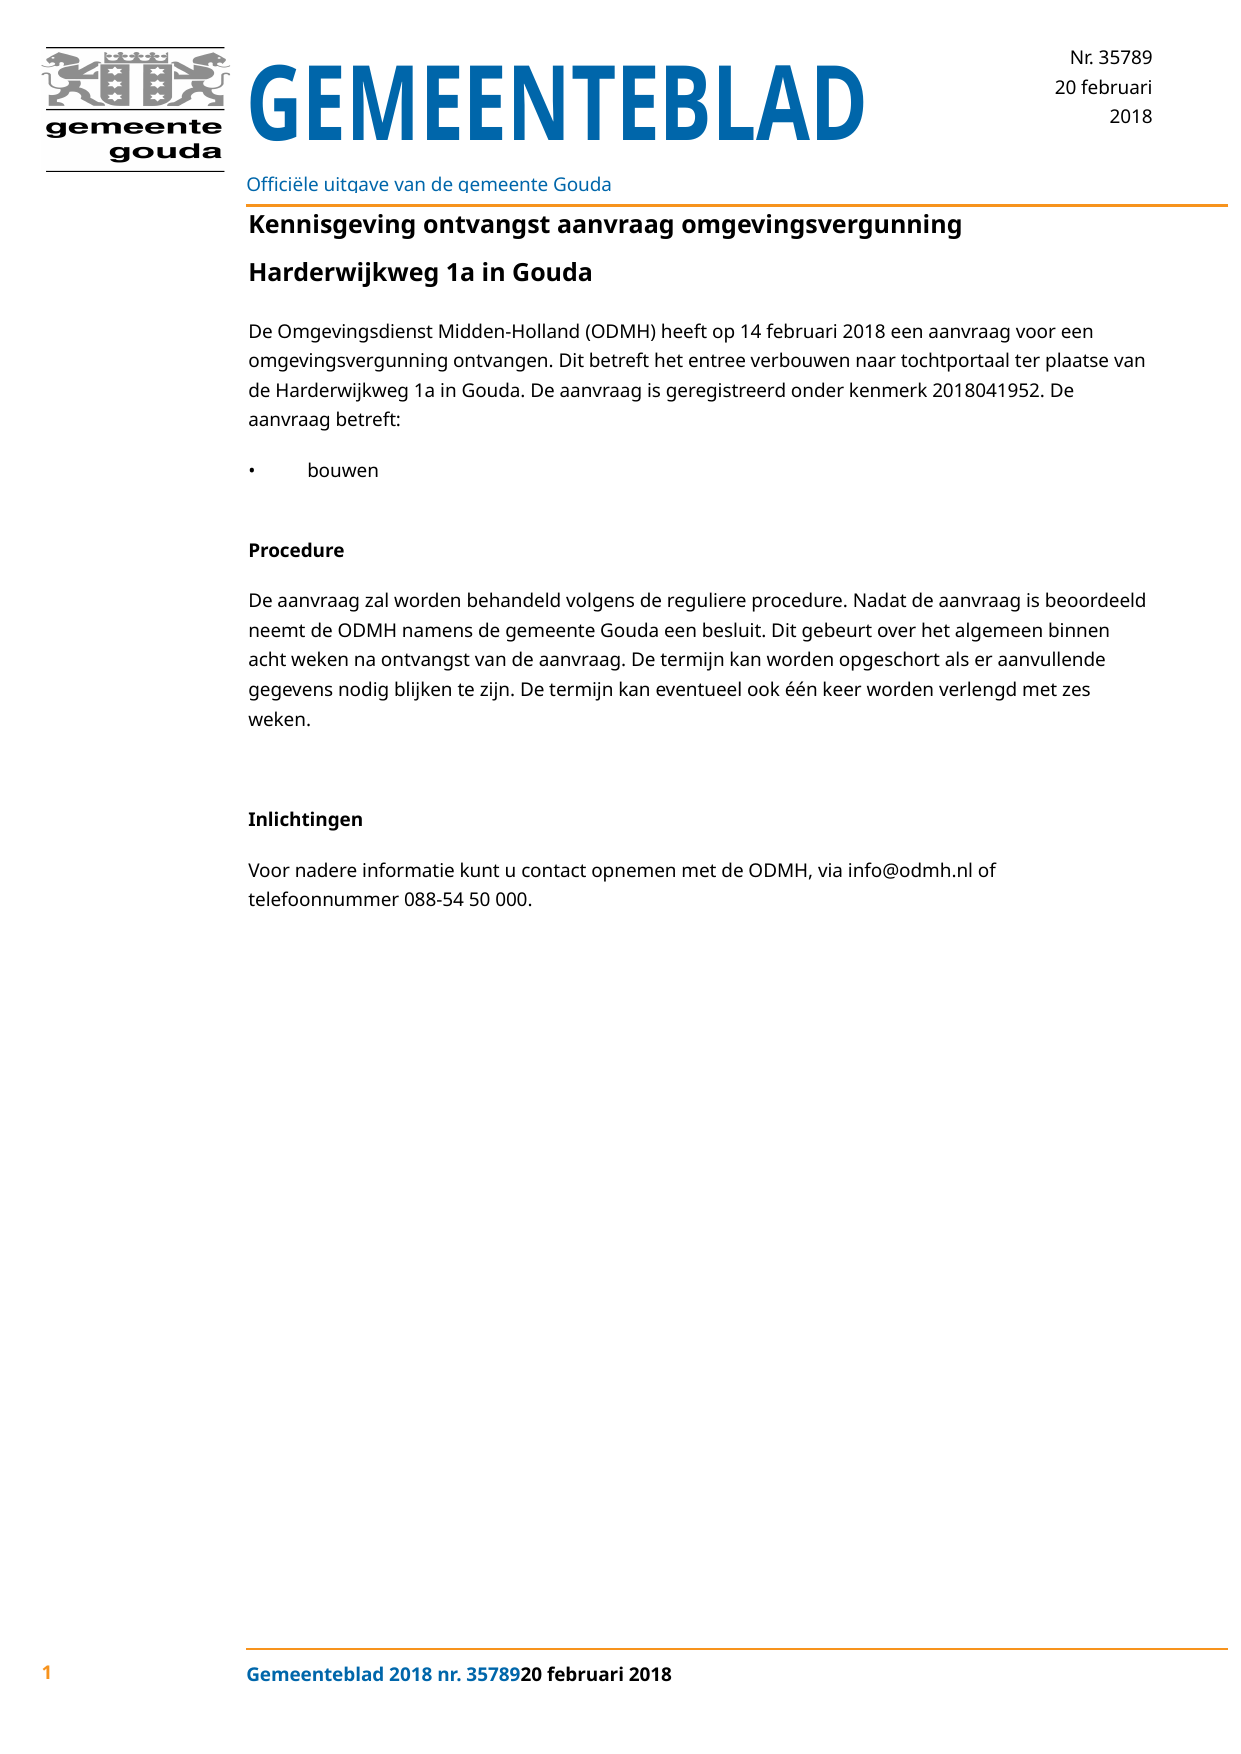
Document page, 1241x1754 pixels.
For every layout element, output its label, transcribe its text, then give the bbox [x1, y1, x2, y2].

list bouwen [248, 457, 1152, 483]
text De Omgevingsdienst Midden-Holland (ODMH) heeft op 14 februari 2018 een aanvraag voor een omgevingsvergunning ontvangen. Dit betreft het entree verbouwen naar tochtportaal ter plaatse van de Harderwijkweg 1a in Gouda. De aanvraag is geregistreerd onder kenmerk 2018041952. De aanvraag betreft: [248, 318, 1152, 432]
text Kennisgeving ontvangst aanvraag omgevingsvergunning Harderwijkweg 1a in Gouda [248, 207, 1152, 288]
text Procedure [248, 537, 1152, 563]
text De aanvraag zal worden behandeld volgens de reguliere procedure. Nadat de aanvraag is beoordeeld neemt de ODMH namens de gemeente Gouda een besluit. Dit gebeurt over het algemeen binnen acht weken na ontvangst van de aanvraag. De termijn kan worden opgeschort als er aanvullende gegevens nodig blijken te zijn. De termijn kan eventueel ook één keer worden verlengd met zes weken. [248, 587, 1152, 732]
text Inlichtingen [248, 807, 1152, 832]
text Voor nadere informatie kunt u contact opnemen met de ODMH, via info@odmh.nl of telefoonnummer 088-54 50 000. [248, 857, 1152, 912]
picture [41, 47, 231, 172]
